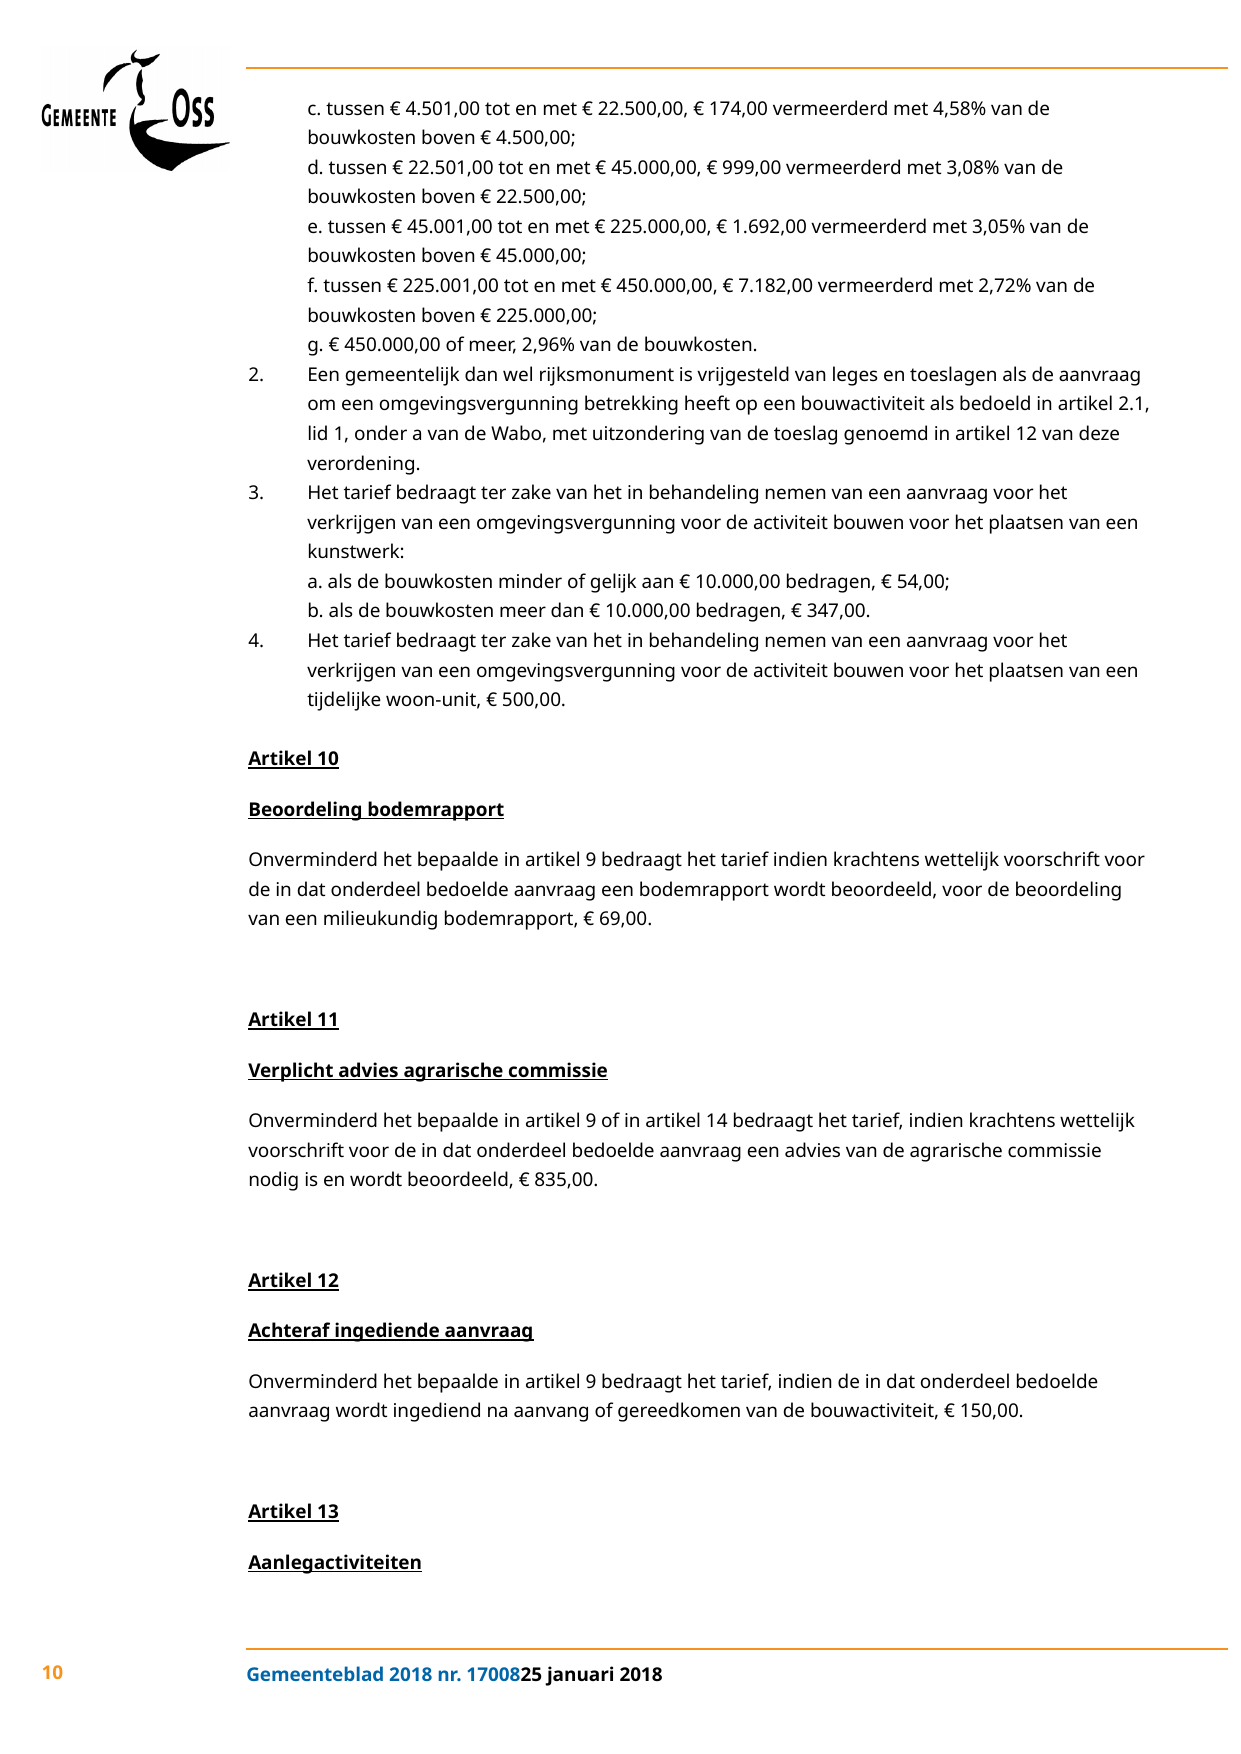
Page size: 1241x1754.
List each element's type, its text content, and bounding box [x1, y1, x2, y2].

list d. tussen € 22.501,00 tot en met € 45.000,00, € 999,00 vermeerderd met 3,08% van de bouwkosten boven € 22.500,00; [248, 154, 1152, 209]
list Een gemeentelijk dan wel rijksmonument is vrijgesteld van leges en toeslagen als de aanvraag om een omgevingsvergunning betrekking heeft op een bouwactiviteit als bedoeld in artikel 2.1, lid 1, onder a van de Wabo, met uitzondering van de toeslag genoemd in artikel 12 van deze verordening. [248, 361, 1152, 476]
list a. als de bouwkosten minder of gelijk aan € 10.000,00 bedragen, € 54,00; [248, 568, 1152, 594]
text Artikel 13 [248, 1498, 1152, 1524]
list Het tarief bedraagt ter zake van het in behandeling nemen van een aanvraag voor het verkrijgen van een omgevingsvergunning voor de activiteit bouwen voor het plaatsen van een tijdelijke woon-unit, € 500,00. [248, 627, 1152, 712]
text Artikel 11 [248, 1006, 1152, 1032]
text Achteraf ingediende aanvraag [248, 1318, 1152, 1343]
list c. tussen € 4.501,00 tot en met € 22.500,00, € 174,00 vermeerderd met 4,58% van de bouwkosten boven € 4.500,00; [248, 95, 1152, 150]
text Onverminderd het bepaalde in artikel 9 bedraagt het tarief indien krachtens wettelijk voorschrift voor de in dat onderdeel bedoelde aanvraag een bodemrapport wordt beoordeeld, voor de beoordeling van een milieukundig bodemrapport, € 69,00. [248, 846, 1152, 931]
list f. tussen € 225.001,00 tot en met € 450.000,00, € 7.182,00 vermeerderd met 2,72% van de bouwkosten boven € 225.000,00; [248, 272, 1152, 328]
text Onverminderd het bepaalde in artikel 9 of in artikel 14 bedraagt het tarief, indien krachtens wettelijk voorschrift voor de in dat onderdeel bedoelde aanvraag een advies van de agrarische commissie nodig is en wordt beoordeeld, € 835,00. [248, 1107, 1152, 1192]
text Artikel 10 [248, 746, 1152, 771]
text Onverminderd het bepaalde in artikel 9 bedraagt het tarief, indien de in dat onderdeel bedoelde aanvraag wordt ingediend na aanvang of gereedkomen van de bouwactiviteit, € 150,00. [248, 1368, 1152, 1423]
text Aanlegactiviteiten [248, 1549, 1152, 1575]
picture [41, 47, 231, 172]
list Het tarief bedraagt ter zake van het in behandeling nemen van een aanvraag voor het verkrijgen van een omgevingsvergunning voor de activiteit bouwen voor het plaatsen van een kunstwerk: [248, 479, 1152, 564]
list b. als de bouwkosten meer dan € 10.000,00 bedragen, € 347,00. [248, 598, 1152, 623]
text Artikel 12 [248, 1267, 1152, 1293]
text Beoordeling bodemrapport [248, 796, 1152, 822]
list g. € 450.000,00 of meer, 2,96% van de bouwkosten. [248, 331, 1152, 357]
list e. tussen € 45.001,00 tot en met € 225.000,00, € 1.692,00 vermeerderd met 3,05% van de bouwkosten boven € 45.000,00; [248, 213, 1152, 268]
text Verplicht advies agrarische commissie [248, 1057, 1152, 1083]
